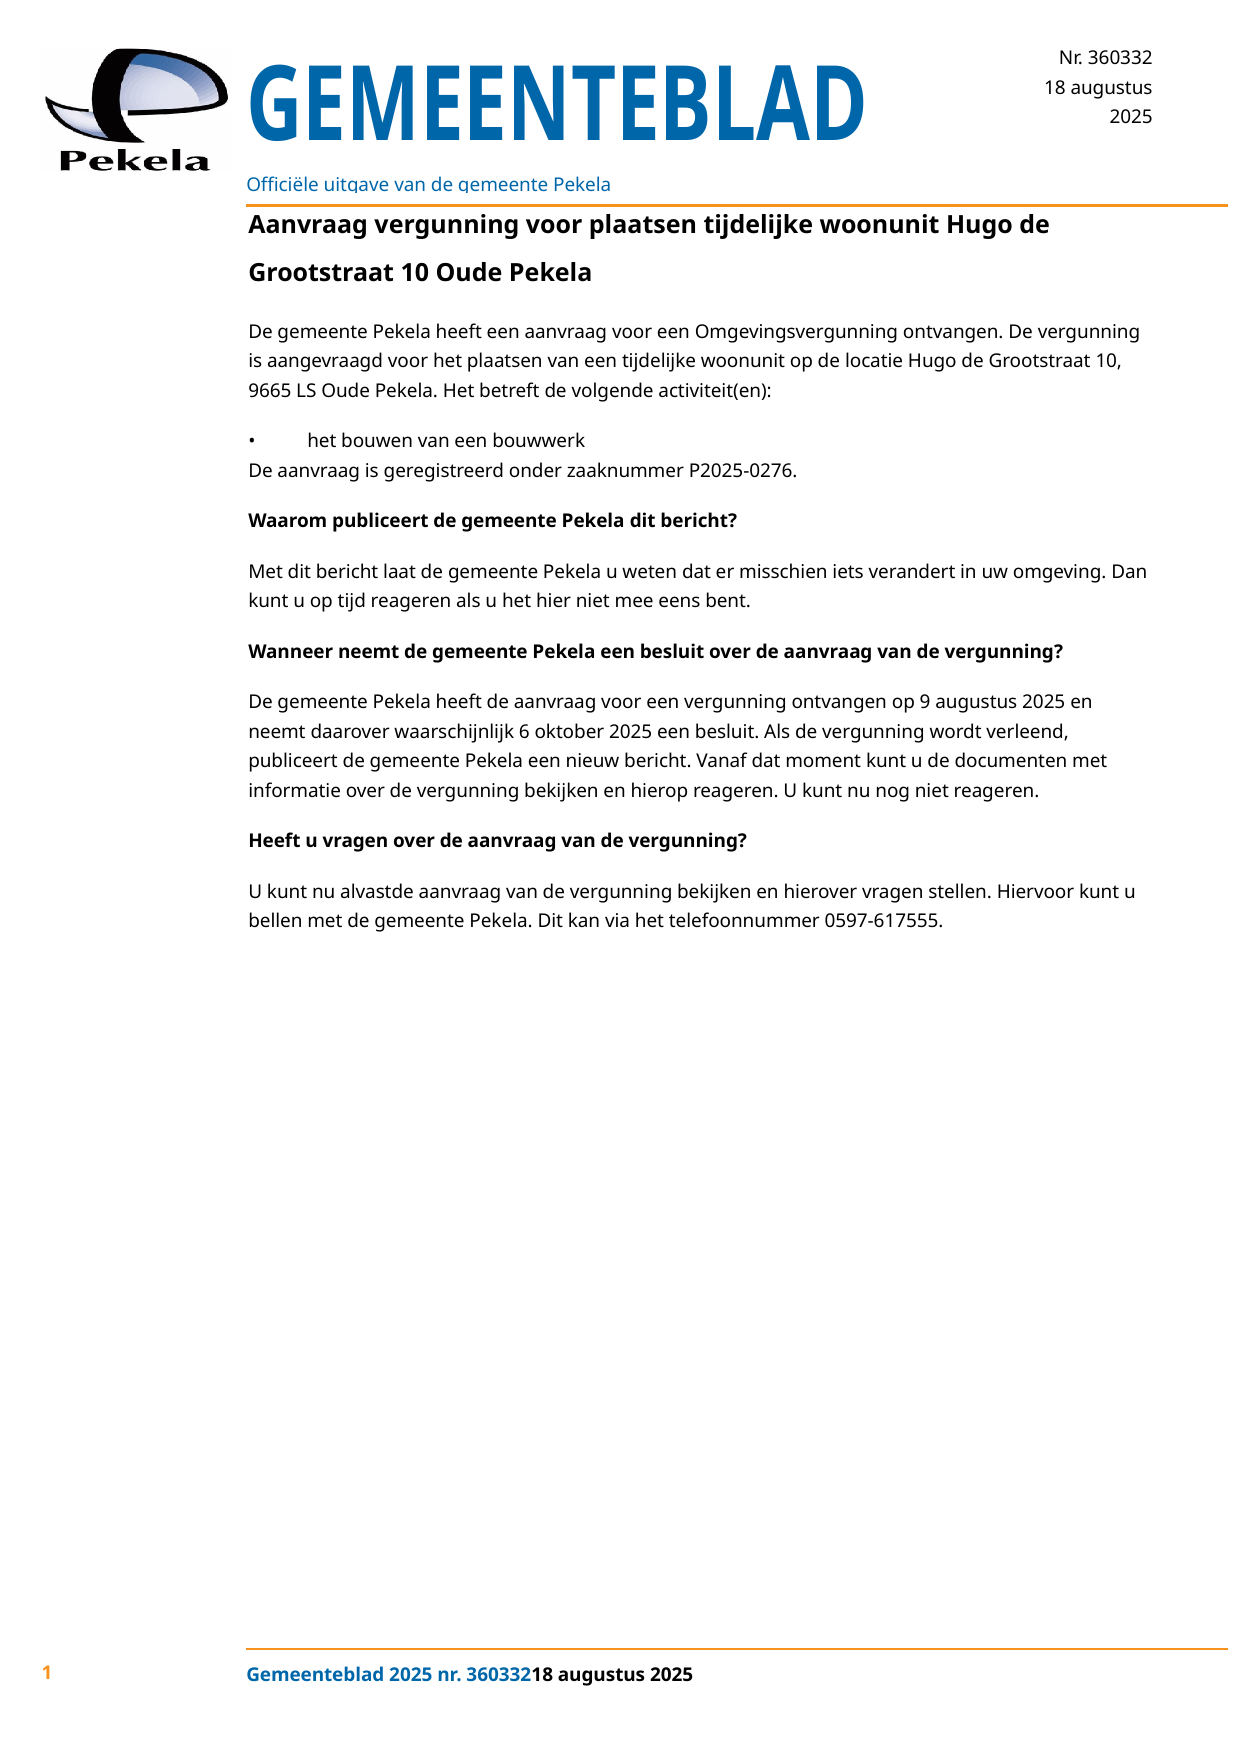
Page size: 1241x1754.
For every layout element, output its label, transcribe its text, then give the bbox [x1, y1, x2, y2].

list het bouwen van een bouwwerk [248, 427, 1152, 453]
text De aanvraag is geregistreerd onder zaaknummer P2025-0276. [248, 457, 1152, 483]
text Aanvraag vergunning voor plaatsen tijdelijke woonunit Hugo de Grootstraat 10 Oude Pekela [248, 207, 1152, 288]
text De gemeente Pekela heeft de aanvraag voor een vergunning ontvangen op 9 augustus 2025 en neemt daarover waarschijnlijk 6 oktober 2025 een besluit. Als de vergunning wordt verleend, publiceert de gemeente Pekela een nieuw bericht. Vanaf dat moment kunt u de documenten met informatie over de vergunning bekijken en hierop reageren. U kunt nu nog niet reageren. [248, 688, 1152, 803]
text Wanneer neemt de gemeente Pekela een besluit over de aanvraag van de vergunning? [248, 638, 1152, 664]
text De gemeente Pekela heeft een aanvraag voor een Omgevingsvergunning ontvangen. De vergunning is aangevraagd voor het plaatsen van een tijdelijke woonunit op de locatie Hugo de Grootstraat 10, 9665 LS Oude Pekela. Het betreft de volgende activiteit(en): [248, 318, 1152, 403]
text U kunt nu alvastde aanvraag van de vergunning bekijken en hierover vragen stellen. Hiervoor kunt u bellen met de gemeente Pekela. Dit kan via het telefoonnummer 0597-617555. [248, 878, 1152, 933]
text Heeft u vragen over de aanvraag van de vergunning? [248, 827, 1152, 853]
picture [41, 47, 231, 172]
text Met dit bericht laat de gemeente Pekela u weten dat er misschien iets verandert in uw omgeving. Dan kunt u op tijd reageren als u het hier niet mee eens bent. [248, 558, 1152, 613]
text Waarom publiceert de gemeente Pekela dit bericht? [248, 507, 1152, 533]
